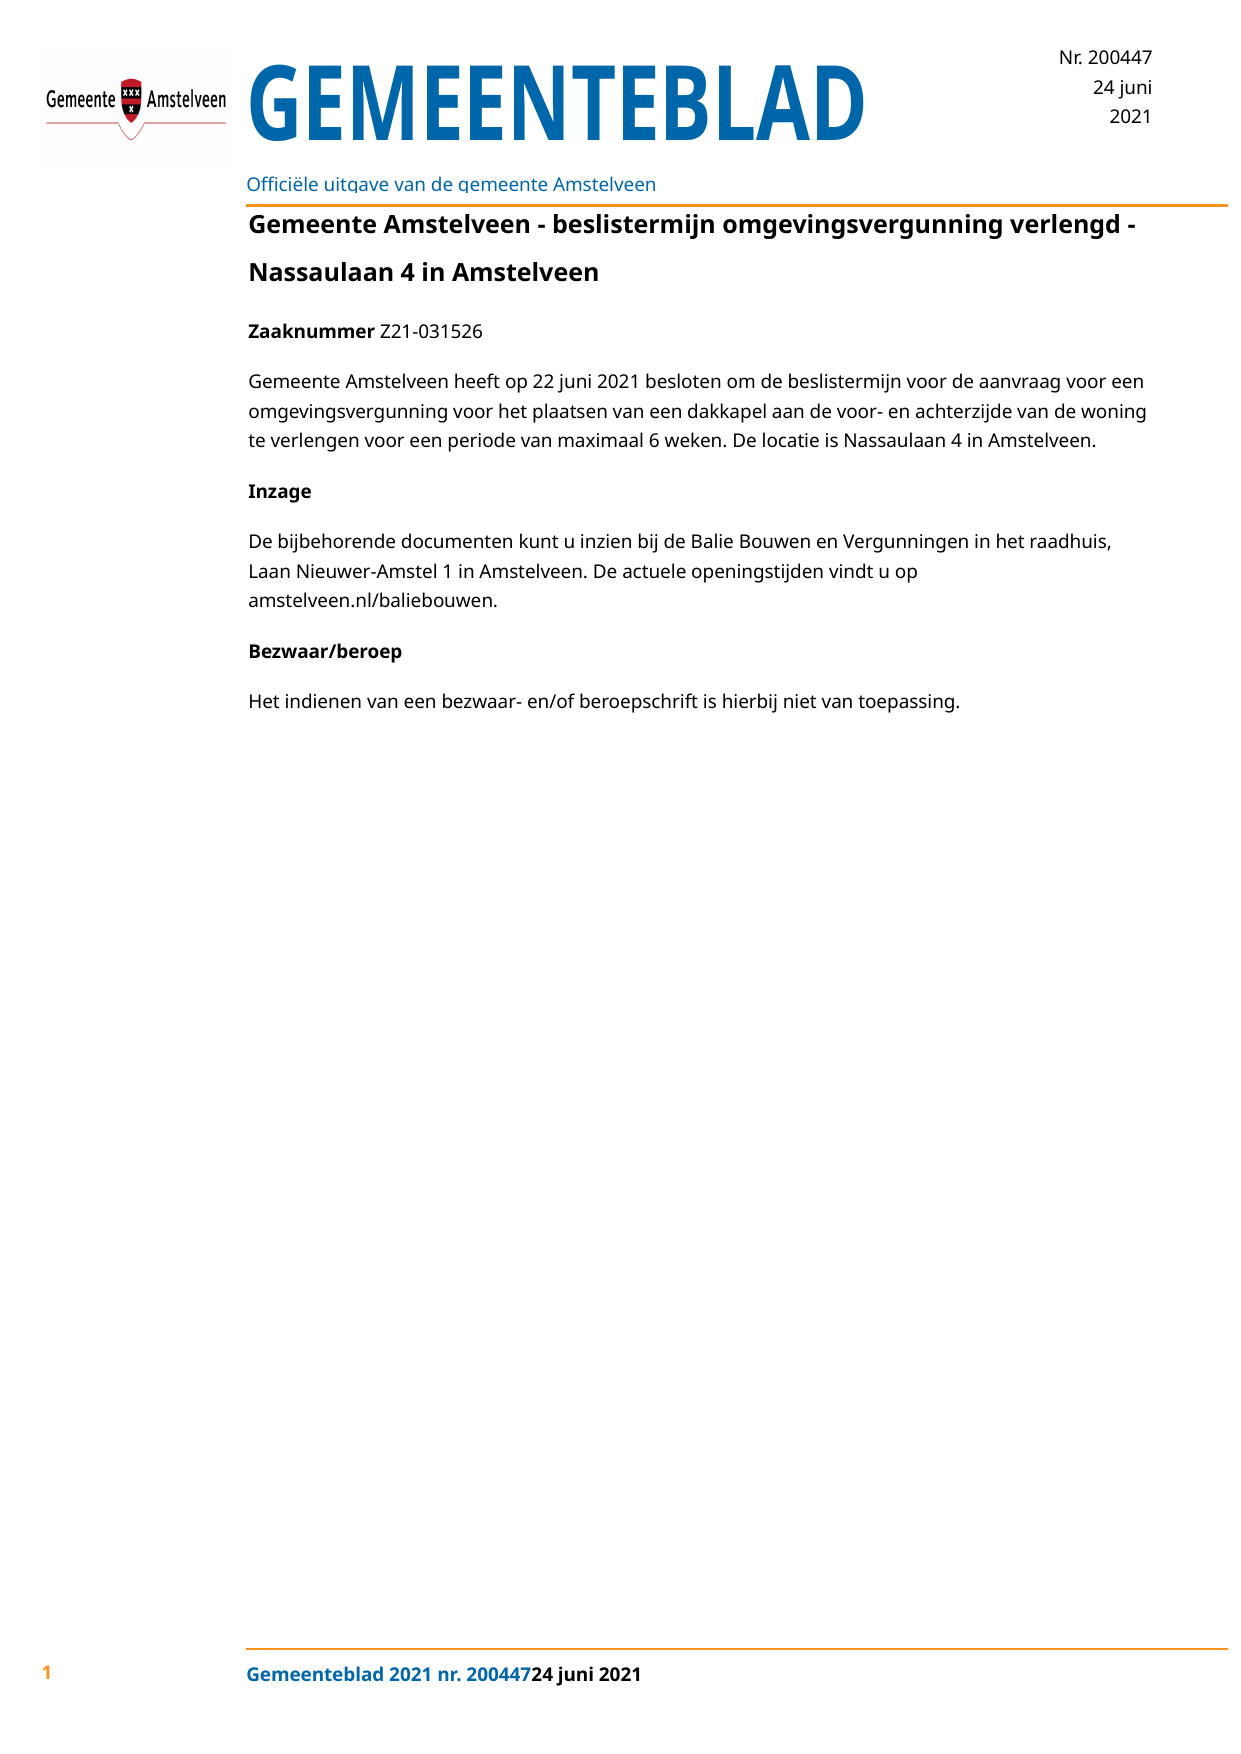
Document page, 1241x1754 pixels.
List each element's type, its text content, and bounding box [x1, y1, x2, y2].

text Inzage [248, 478, 1152, 504]
text Gemeente Amstelveen heeft op 22 juni 2021 besloten om de beslistermijn voor de aanvraag voor een omgevingsvergunning voor het plaatsen van een dakkapel aan de voor- en achterzijde van de woning te verlengen voor een periode van maximaal 6 weken. De locatie is Nassaulaan 4 in Amstelveen. [248, 368, 1152, 453]
text Bezwaar/beroep [248, 638, 1152, 664]
text De bijbehorende documenten kunt u inzien bij de Balie Bouwen en Vergunningen in het raadhuis, Laan Nieuwer-Amstel 1 in Amstelveen. De actuele openingstijden vindt u op amstelveen.nl/baliebouwen. [248, 528, 1152, 613]
text Zaaknummer Z21-031526 [248, 318, 1152, 344]
text Gemeente Amstelveen - beslistermijn omgevingsvergunning verlengd - Nassaulaan 4 in Amstelveen [248, 207, 1152, 288]
text Het indienen van een bezwaar- en/of beroepschrift is hierbij niet van toepassing. [248, 688, 1152, 714]
picture [41, 47, 231, 172]
